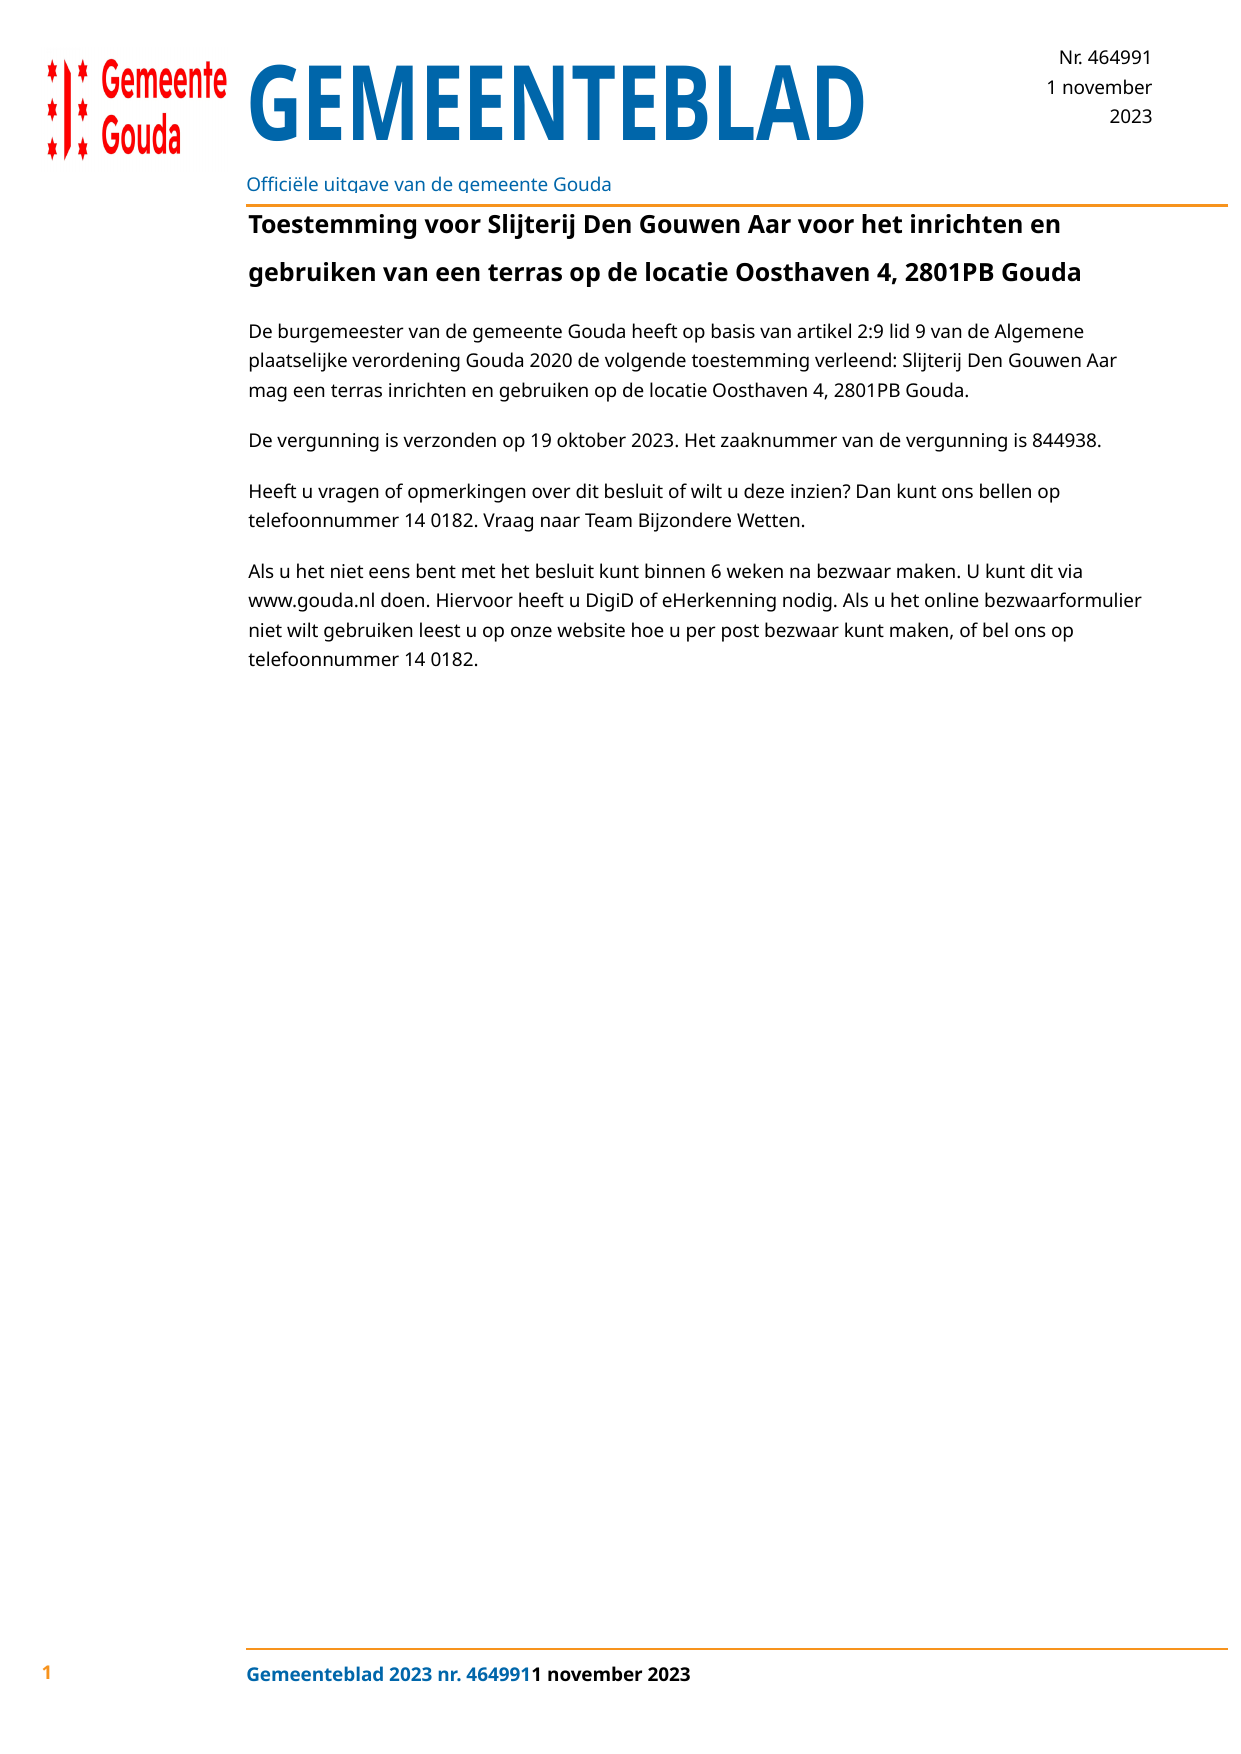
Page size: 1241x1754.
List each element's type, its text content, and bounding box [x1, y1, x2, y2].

picture [41, 47, 231, 172]
text De vergunning is verzonden op 19 oktober 2023. Het zaaknummer van de vergunning is 844938. [248, 427, 1152, 453]
text Heeft u vragen of opmerkingen over dit besluit of wilt u deze inzien? Dan kunt ons bellen op telefoonnummer 14 0182. Vraag naar Team Bijzondere Wetten. [248, 478, 1152, 533]
text De burgemeester van de gemeente Gouda heeft op basis van artikel 2:9 lid 9 van de Algemene plaatselijke verordening Gouda 2020 de volgende toestemming verleend: Slijterij Den Gouwen Aar mag een terras inrichten en gebruiken op de locatie Oosthaven 4, 2801PB Gouda. [248, 318, 1152, 403]
text Als u het niet eens bent met het besluit kunt binnen 6 weken na bezwaar maken. U kunt dit via www.gouda.nl doen. Hiervoor heeft u DigiD of eHerkenning nodig. Als u het online bezwaarformulier niet wilt gebruiken leest u op onze website hoe u per post bezwaar kunt maken, of bel ons op telefoonnummer 14 0182. [248, 558, 1152, 672]
text Toestemming voor Slijterij Den Gouwen Aar voor het inrichten en gebruiken van een terras op de locatie Oosthaven 4, 2801PB Gouda [248, 207, 1152, 288]
